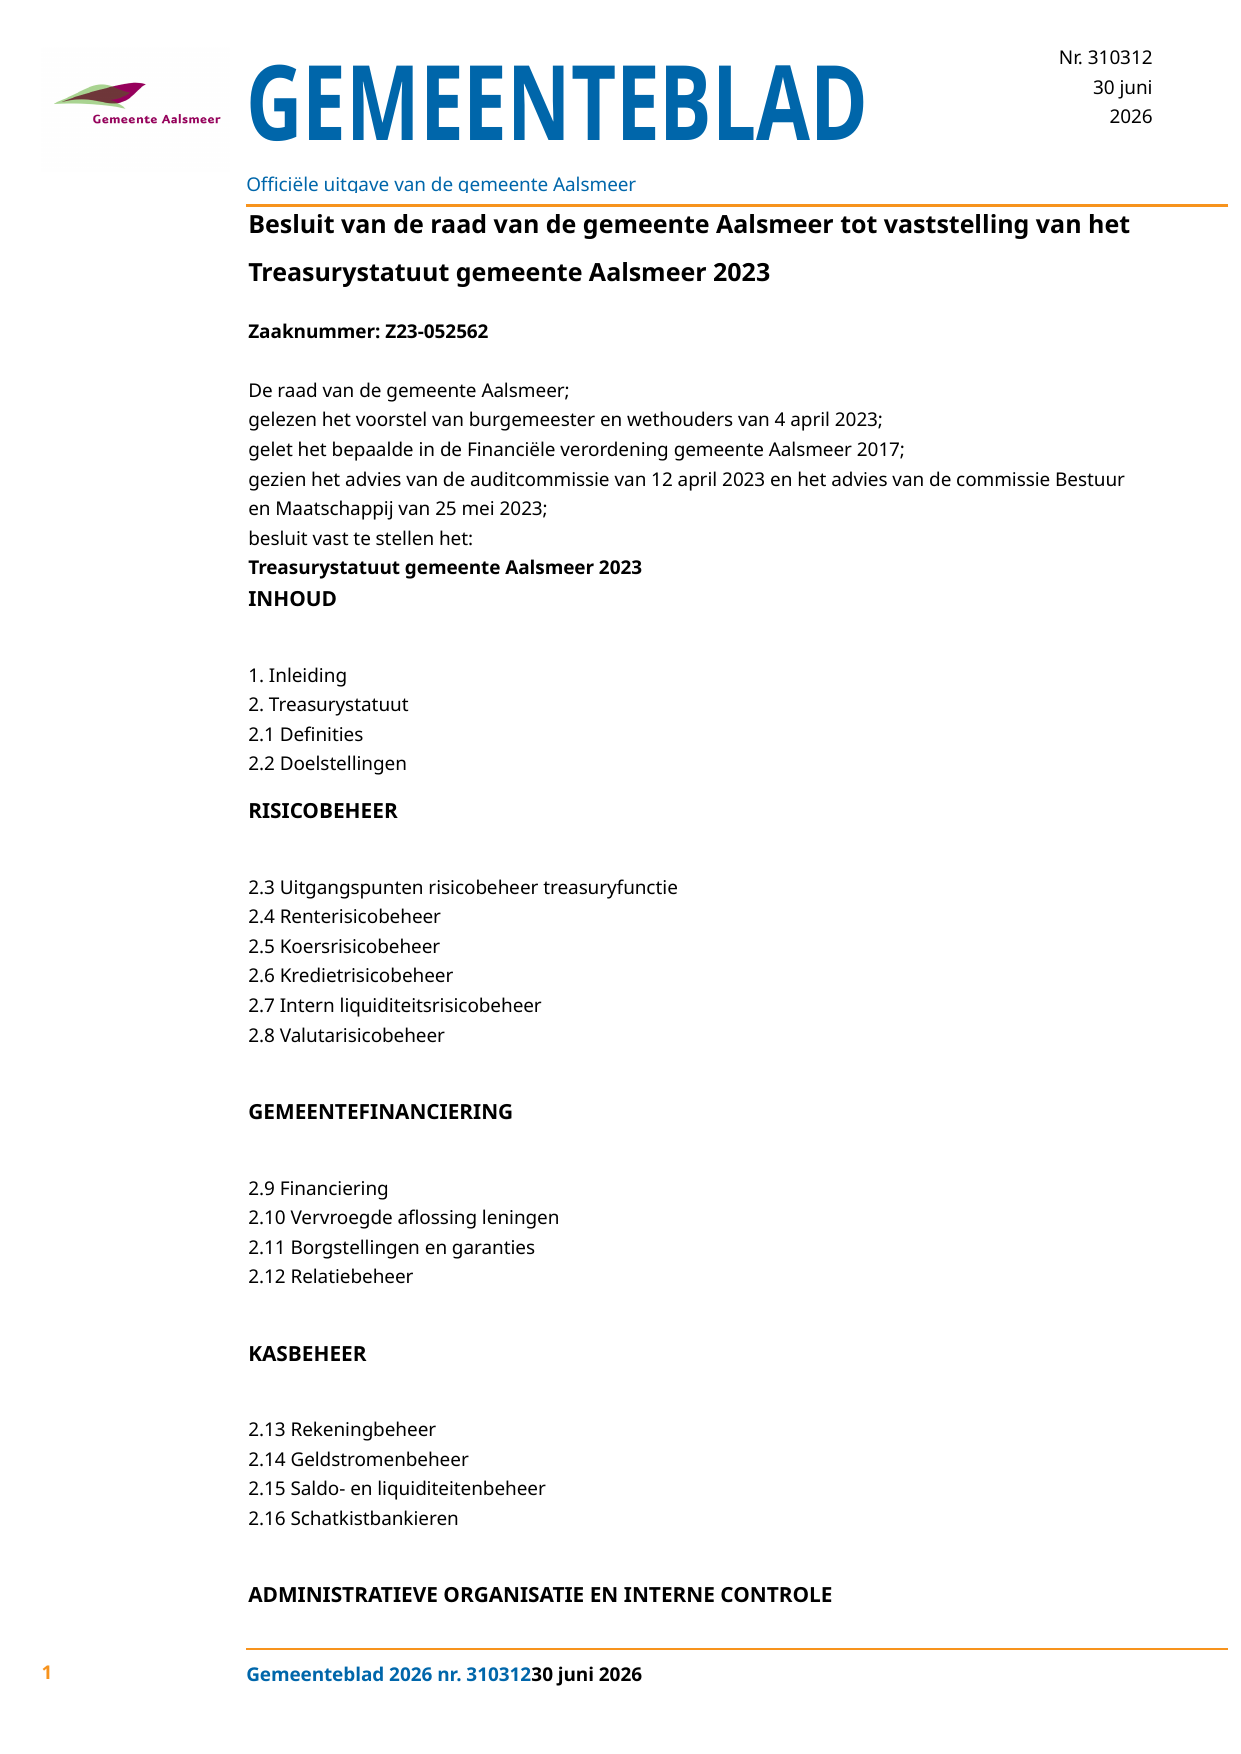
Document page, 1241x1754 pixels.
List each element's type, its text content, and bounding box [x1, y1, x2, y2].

text Zaaknummer: Z23-052562 [248, 318, 1152, 344]
text gelezen het voorstel van burgemeester en wethouders van 4 april 2023; [248, 407, 1152, 432]
picture [41, 47, 231, 172]
text gezien het advies van de auditcommissie van 12 april 2023 en het advies van de commissie Bestuur en Maatschappij van 25 mei 2023; [248, 466, 1152, 521]
text KASBEHEER [248, 1339, 1152, 1367]
text 2.4 Renterisicobeheer [248, 903, 1152, 929]
text 2.3 Uitgangspunten risicobeheer treasuryfunctie [248, 874, 1152, 900]
text 2.14 Geldstromenbeheer [248, 1446, 1152, 1472]
text De raad van de gemeente Aalsmeer; [248, 377, 1152, 403]
text RISICOBEHEER [248, 796, 1152, 825]
text 2.10 Vervroegde aflossing leningen [248, 1204, 1152, 1230]
text GEMEENTEFINANCIERING [248, 1097, 1152, 1126]
text 2.1 Definities [248, 721, 1152, 747]
text gelet het bepaalde in de Financiële verordening gemeente Aalsmeer 2017; [248, 436, 1152, 462]
text 2.8 Valutarisicobeheer [248, 1022, 1152, 1048]
text 2.16 Schatkistbankieren [248, 1505, 1152, 1531]
text INHOUD [248, 584, 1152, 613]
text 2.13 Rekeningbeheer [248, 1416, 1152, 1442]
text 2.2 Doelstellingen [248, 751, 1152, 776]
text besluit vast te stellen het: [248, 525, 1152, 551]
text 2.6 Kredietrisicobeheer [248, 963, 1152, 988]
text 2. Treasurystatuut [248, 691, 1152, 717]
text 2.12 Relatiebeheer [248, 1263, 1152, 1289]
text 2.15 Saldo- en liquiditeitenbeheer [248, 1476, 1152, 1501]
text 2.7 Intern liquiditeitsrisicobeheer [248, 992, 1152, 1018]
text Besluit van de raad van de gemeente Aalsmeer tot vaststelling van het Treasurystatuut gemeente Aalsmeer 2023 [248, 207, 1152, 288]
text 1. Inleiding [248, 662, 1152, 688]
text ADMINISTRATIEVE ORGANISATIE EN INTERNE CONTROLE [248, 1580, 1152, 1609]
text Treasurystatuut gemeente Aalsmeer 2023 [248, 554, 1152, 580]
text 2.11 Borgstellingen en garanties [248, 1234, 1152, 1260]
text 2.5 Koersrisicobeheer [248, 933, 1152, 959]
text 2.9 Financiering [248, 1175, 1152, 1201]
